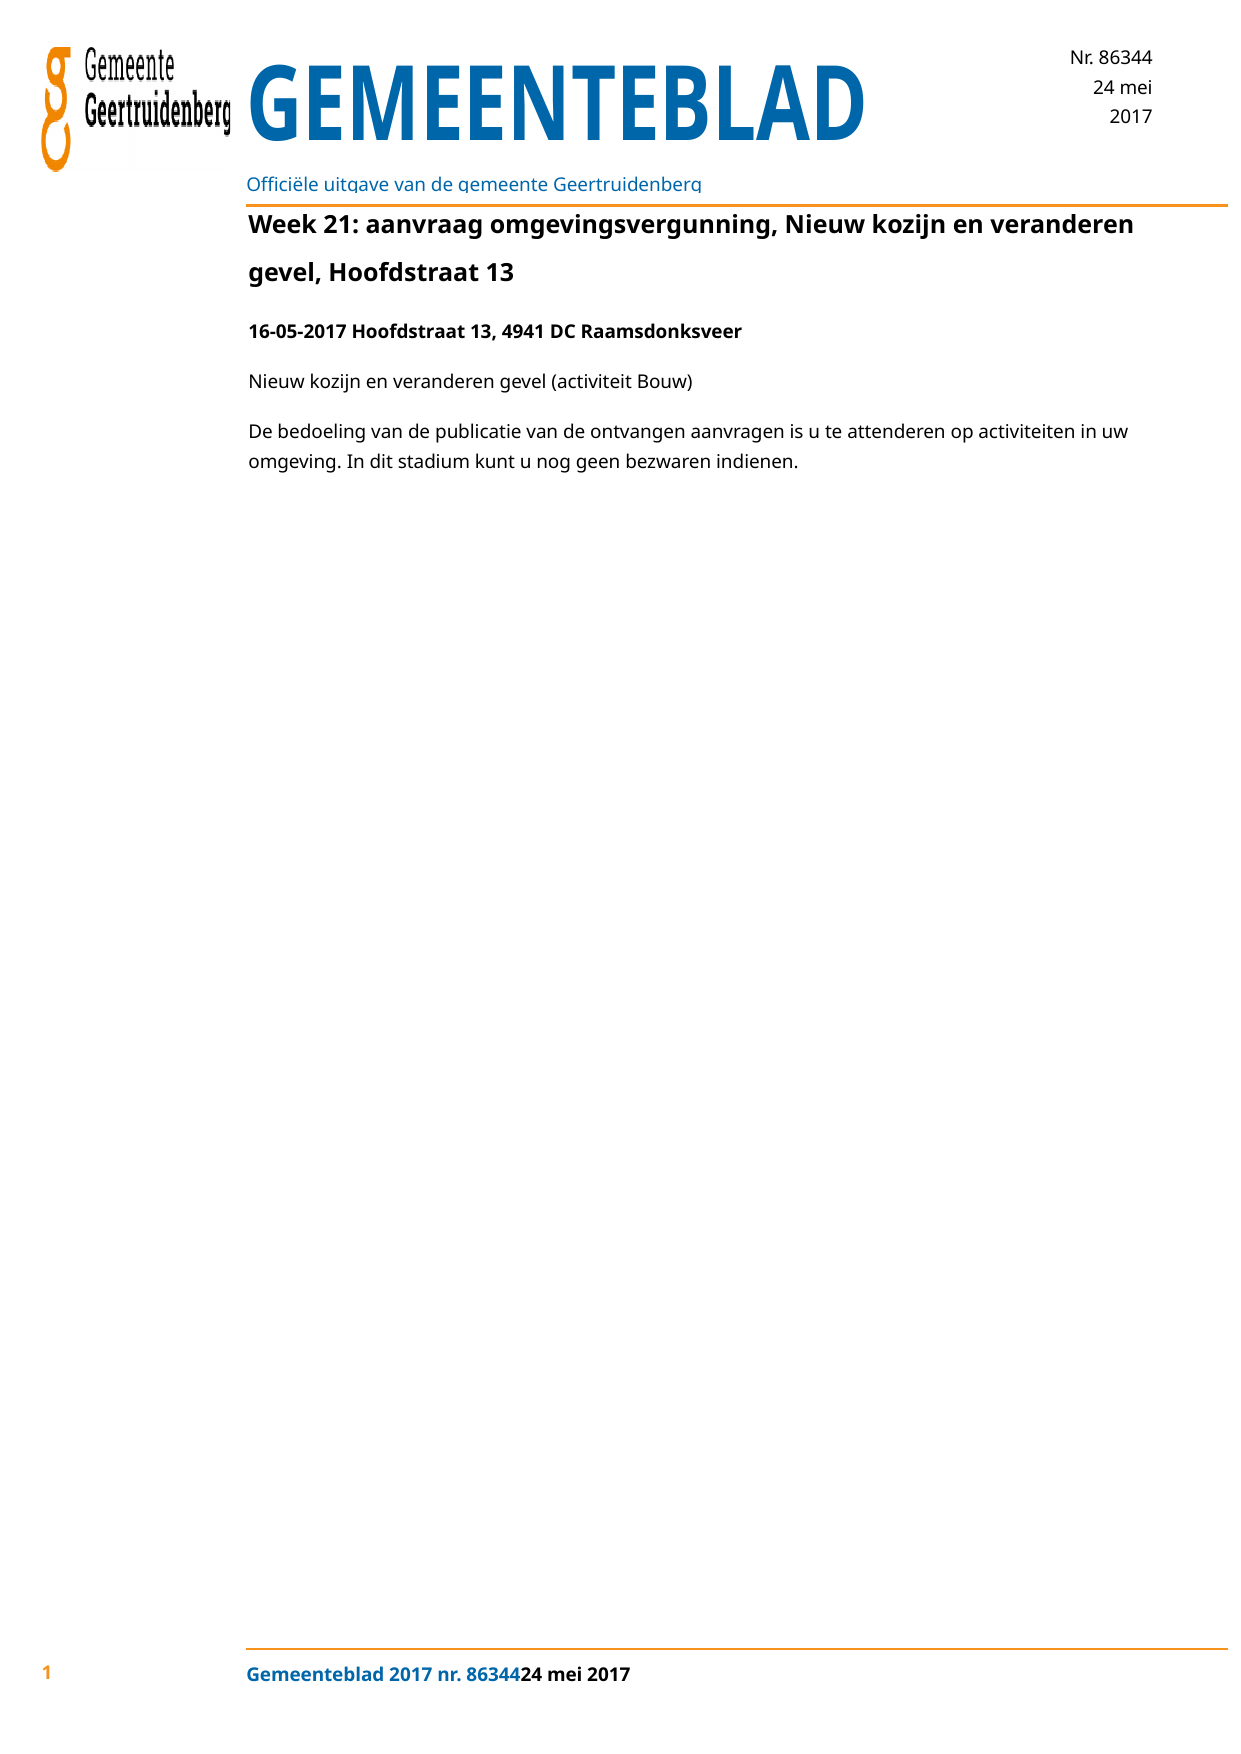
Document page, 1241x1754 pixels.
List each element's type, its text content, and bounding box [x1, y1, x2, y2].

picture [41, 47, 231, 172]
text De bedoeling van de publicatie van de ontvangen aanvragen is u te attenderen op activiteiten in uw omgeving. In dit stadium kunt u nog geen bezwaren indienen. [248, 419, 1152, 474]
text Nieuw kozijn en veranderen gevel (activiteit Bouw) [248, 368, 1152, 394]
text 16-05-2017 Hoofdstraat 13, 4941 DC Raamsdonksveer [248, 318, 1152, 344]
text Week 21: aanvraag omgevingsvergunning, Nieuw kozijn en veranderen gevel, Hoofdstraat 13 [248, 207, 1152, 288]
